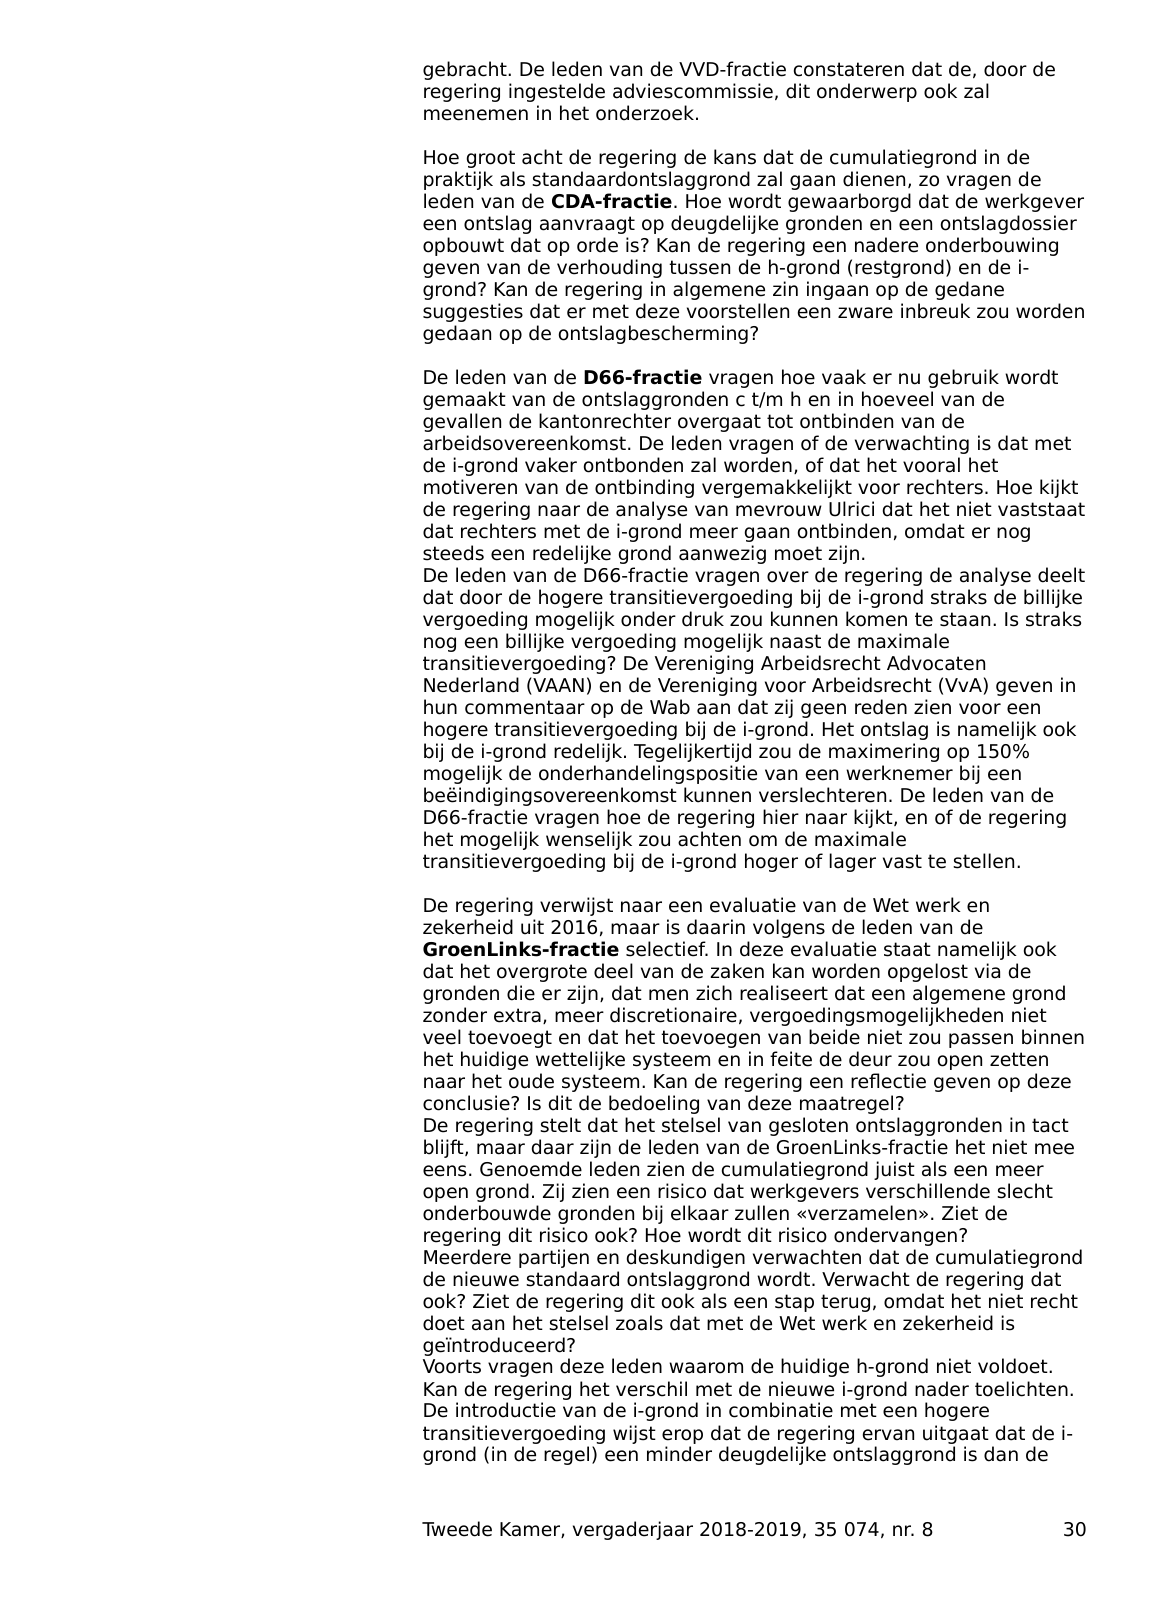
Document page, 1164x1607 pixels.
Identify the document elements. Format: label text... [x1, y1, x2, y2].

text De leden van de D66-fractie vragen over de regering de analyse deelt dat door de hogere transitievergoeding bij de i-grond straks de billijke vergoeding mogelijk onder druk zou kunnen komen te staan. Is straks nog een billijke vergoeding mogelijk naast de maximale transitievergoeding? De Vereniging Arbeidsrecht Advocaten Nederland (VAAN) en de Vereniging voor Arbeidsrecht (VvA) geven in hun commentaar op de Wab aan dat zij geen reden zien voor een hogere transitievergoeding bij de i-grond. Het ontslag is namelijk ook bij de i-grond redelijk. Tegelijkertijd zou de maximering op 150% mogelijk de onderhandelingspositie van een werknemer bij een beëindigingsovereenkomst kunnen verslechteren. De leden van de D66-fractie vragen hoe de regering hier naar kijkt, en of de regering het mogelijk wenselijk zou achten om de maximale transitievergoeding bij de i-grond hoger of lager vast te stellen. [422, 565, 1087, 873]
text gebracht. De leden van de VVD-fractie constateren dat de, door de regering ingestelde adviescommissie, dit onderwerp ook zal meenemen in het onderzoek. [422, 59, 1087, 125]
text Hoe groot acht de regering de kans dat de cumulatiegrond in de praktijk als standaardontslaggrond zal gaan dienen, zo vragen de leden van de CDA-fractie. Hoe wordt gewaarborgd dat de werkgever een ontslag aanvraagt op deugdelijke gronden en een ontslagdossier opbouwt dat op orde is? Kan de regering een nadere onderbouwing geven van de verhouding tussen de h-grond (restgrond) en de i-grond? Kan de regering in algemene zin ingaan op de gedane suggesties dat er met deze voorstellen een zware inbreuk zou worden gedaan op de ontslagbescherming? [422, 147, 1087, 345]
text De leden van de D66-fractie vragen hoe vaak er nu gebruik wordt gemaakt van de ontslaggronden c t/m h en in hoeveel van de gevallen de kantonrechter overgaat tot ontbinden van de arbeidsovereenkomst. De leden vragen of de verwachting is dat met de i-grond vaker ontbonden zal worden, of dat het vooral het motiveren van de ontbinding vergemakkelijkt voor rechters. Hoe kijkt de regering naar de analyse van mevrouw Ulrici dat het niet vaststaat dat rechters met de i-grond meer gaan ontbinden, omdat er nog steeds een redelijke grond aanwezig moet zijn. [422, 367, 1087, 565]
text De introductie van de i-grond in combinatie met een hogere transitievergoeding wijst erop dat de regering ervan uitgaat dat de i-grond (in de regel) een minder deugdelijke ontslaggrond is dan de [422, 1400, 1087, 1466]
text De regering stelt dat het stelsel van gesloten ontslaggronden in tact blijft, maar daar zijn de leden van de GroenLinks-fractie het niet mee eens. Genoemde leden zien de cumulatiegrond juist als een meer open grond. Zij zien een risico dat werkgevers verschillende slecht onderbouwde gronden bij elkaar zullen «verzamelen». Ziet de regering dit risico ook? Hoe wordt dit risico ondervangen? [422, 1115, 1087, 1247]
text Voorts vragen deze leden waarom de huidige h-grond niet voldoet. Kan de regering het verschil met de nieuwe i-grond nader toelichten. [422, 1356, 1087, 1400]
text Meerdere partijen en deskundigen verwachten dat de cumulatiegrond de nieuwe standaard ontslaggrond wordt. Verwacht de regering dat ook? Ziet de regering dit ook als een stap terug, omdat het niet recht doet aan het stelsel zoals dat met de Wet werk en zekerheid is geïntroduceerd? [422, 1247, 1087, 1356]
text De regering verwijst naar een evaluatie van de Wet werk en zekerheid uit 2016, maar is daarin volgens de leden van de GroenLinks-fractie selectief. In deze evaluatie staat namelijk ook dat het overgrote deel van de zaken kan worden opgelost via de gronden die er zijn, dat men zich realiseert dat een algemene grond zonder extra, meer discretionaire, vergoedingsmogelijkheden niet veel toevoegt en dat het toevoegen van beide niet zou passen binnen het huidige wettelijke systeem en in feite de deur zou open zetten naar het oude systeem. Kan de regering een reflectie geven op deze conclusie? Is dit de bedoeling van deze maatregel? [422, 895, 1087, 1115]
